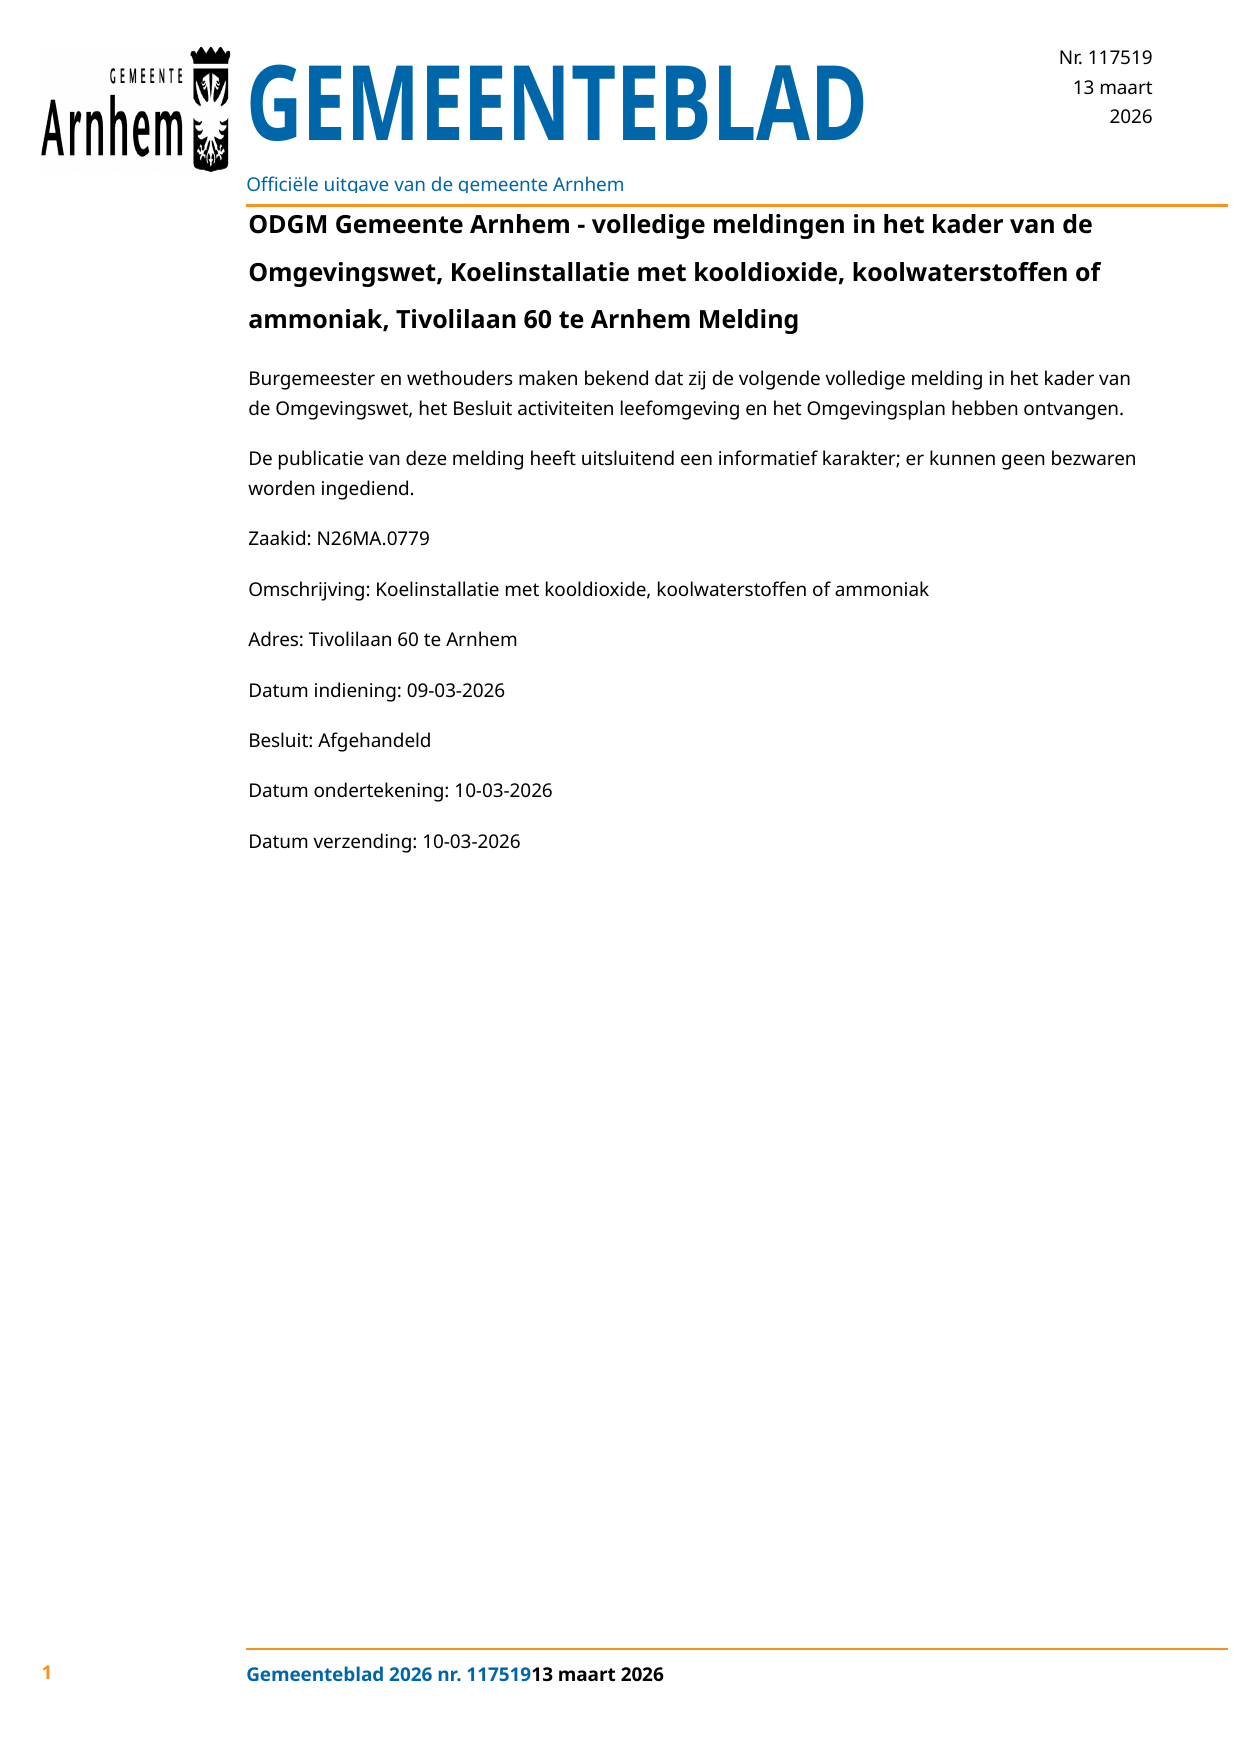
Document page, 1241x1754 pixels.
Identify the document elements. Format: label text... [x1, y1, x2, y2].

text Datum verzending: 10-03-2026 [248, 828, 1152, 854]
text Burgemeester en wethouders maken bekend dat zij de volgende volledige melding in het kader van de Omgevingswet, het Besluit activiteiten leefomgeving en het Omgevingsplan hebben ontvangen. [248, 366, 1152, 421]
text Adres: Tivolilaan 60 te Arnhem [248, 626, 1152, 652]
text Omschrijving: Koelinstallatie met kooldioxide, koolwaterstoffen of ammoniak [248, 576, 1152, 602]
text Zaakid: N26MA.0779 [248, 526, 1152, 551]
text Datum ondertekening: 10-03-2026 [248, 778, 1152, 803]
text Besluit: Afgehandeld [248, 727, 1152, 753]
text De publicatie van deze melding heeft uitsluitend een informatief karakter; er kunnen geen bezwaren worden ingediend. [248, 446, 1152, 501]
text ODGM Gemeente Arnhem - volledige meldingen in het kader van de Omgevingswet, Koelinstallatie met kooldioxide, koolwaterstoffen of ammoniak, Tivolilaan 60 te Arnhem Melding [248, 207, 1152, 336]
text Datum indiening: 09-03-2026 [248, 677, 1152, 702]
picture [41, 47, 231, 172]
